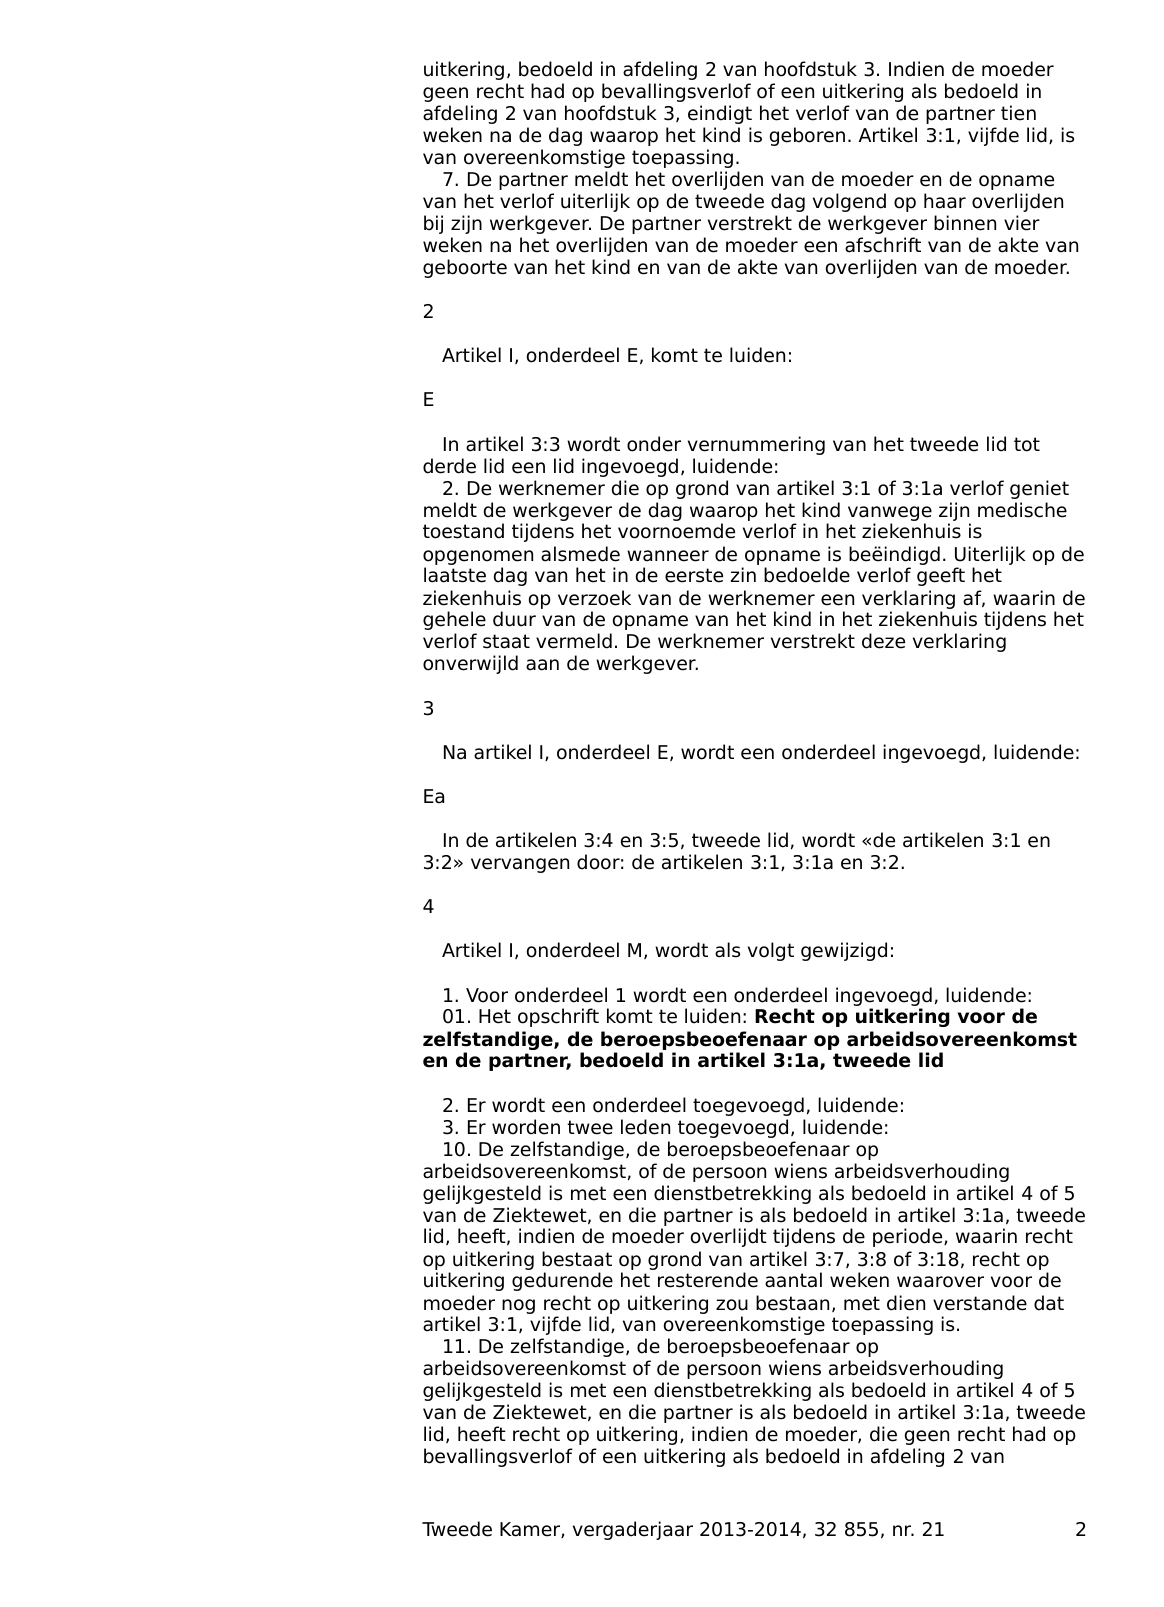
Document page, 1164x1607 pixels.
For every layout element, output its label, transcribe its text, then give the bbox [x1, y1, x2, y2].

text 11. De zelfstandige, de beroepsbeoefenaar op arbeidsovereenkomst of de persoon wiens arbeidsverhouding gelijkgesteld is met een dienstbetrekking als bedoeld in artikel 4 of 5 van de Ziektewet, en die partner is als bedoeld in artikel 3:1a, tweede lid, heeft recht op uitkering, indien de moeder, die geen recht had op bevallingsverlof of een uitkering als bedoeld in afdeling 2 van [422, 1336, 1087, 1468]
text uitkering, bedoeld in afdeling 2 van hoofdstuk 3. Indien de moeder geen recht had op bevallingsverlof of een uitkering als bedoeld in afdeling 2 van hoofdstuk 3, eindigt het verlof van de partner tien weken na de dag waarop het kind is geboren. Artikel 3:1, vijfde lid, is van overeenkomstige toepassing. [422, 59, 1087, 169]
text In de artikelen 3:4 en 3:5, tweede lid, wordt «de artikelen 3:1 en 3:2» vervangen door: de artikelen 3:1, 3:1a en 3:2. [422, 830, 1087, 874]
text 1. Voor onderdeel 1 wordt een onderdeel ingevoegd, luidende: [422, 984, 1087, 1006]
text 3. Er worden twee leden toegevoegd, luidende: [422, 1117, 1087, 1138]
text Artikel I, onderdeel E, komt te luiden: [422, 345, 1087, 367]
text In artikel 3:3 wordt onder vernummering van het tweede lid tot derde lid een lid ingevoegd, luidende: [422, 433, 1087, 477]
subtitle 2 [422, 301, 1087, 323]
text 2. Er wordt een onderdeel toegevoegd, luidende: [422, 1094, 1087, 1117]
text 01. Het opschrift komt te luiden: Recht op uitkering voor de zelfstandige, de beroepsbeoefenaar op arbeidsovereenkomst en de partner, bedoeld in artikel 3:1a, tweede lid [422, 1006, 1087, 1072]
text 7. De partner meldt het overlijden van de moeder en de opname van het verlof uiterlijk op de tweede dag volgend op haar overlijden bij zijn werkgever. De partner verstrekt de werkgever binnen vier weken na het overlijden van de moeder een afschrift van de akte van geboorte van het kind en van de akte van overlijden van de moeder. [422, 169, 1087, 279]
text Na artikel I, onderdeel E, wordt een onderdeel ingevoegd, luidende: [422, 742, 1087, 764]
subtitle 3 [422, 697, 1087, 719]
text Artikel I, onderdeel M, wordt als volgt gewijzigd: [422, 940, 1087, 962]
subtitle E [422, 389, 1087, 411]
subtitle Ea [422, 786, 1087, 808]
subtitle 4 [422, 896, 1087, 918]
text 10. De zelfstandige, de beroepsbeoefenaar op arbeidsovereenkomst, of de persoon wiens arbeidsverhouding gelijkgesteld is met een dienstbetrekking als bedoeld in artikel 4 of 5 van de Ziektewet, en die partner is als bedoeld in artikel 3:1a, tweede lid, heeft, indien de moeder overlijdt tijdens de periode, waarin recht op uitkering bestaat op grond van artikel 3:7, 3:8 of 3:18, recht op uitkering gedurende het resterende aantal weken waarover voor de moeder nog recht op uitkering zou bestaan, met dien verstande dat artikel 3:1, vijfde lid, van overeenkomstige toepassing is. [422, 1138, 1087, 1336]
text 2. De werknemer die op grond van artikel 3:1 of 3:1a verlof geniet meldt de werkgever de dag waarop het kind vanwege zijn medische toestand tijdens het voornoemde verlof in het ziekenhuis is opgenomen alsmede wanneer de opname is beëindigd. Uiterlijk op de laatste dag van het in de eerste zin bedoelde verlof geeft het ziekenhuis op verzoek van de werknemer een verklaring af, waarin de gehele duur van de opname van het kind in het ziekenhuis tijdens het verlof staat vermeld. De werknemer verstrekt deze verklaring onverwijld aan de werkgever. [422, 477, 1087, 675]
